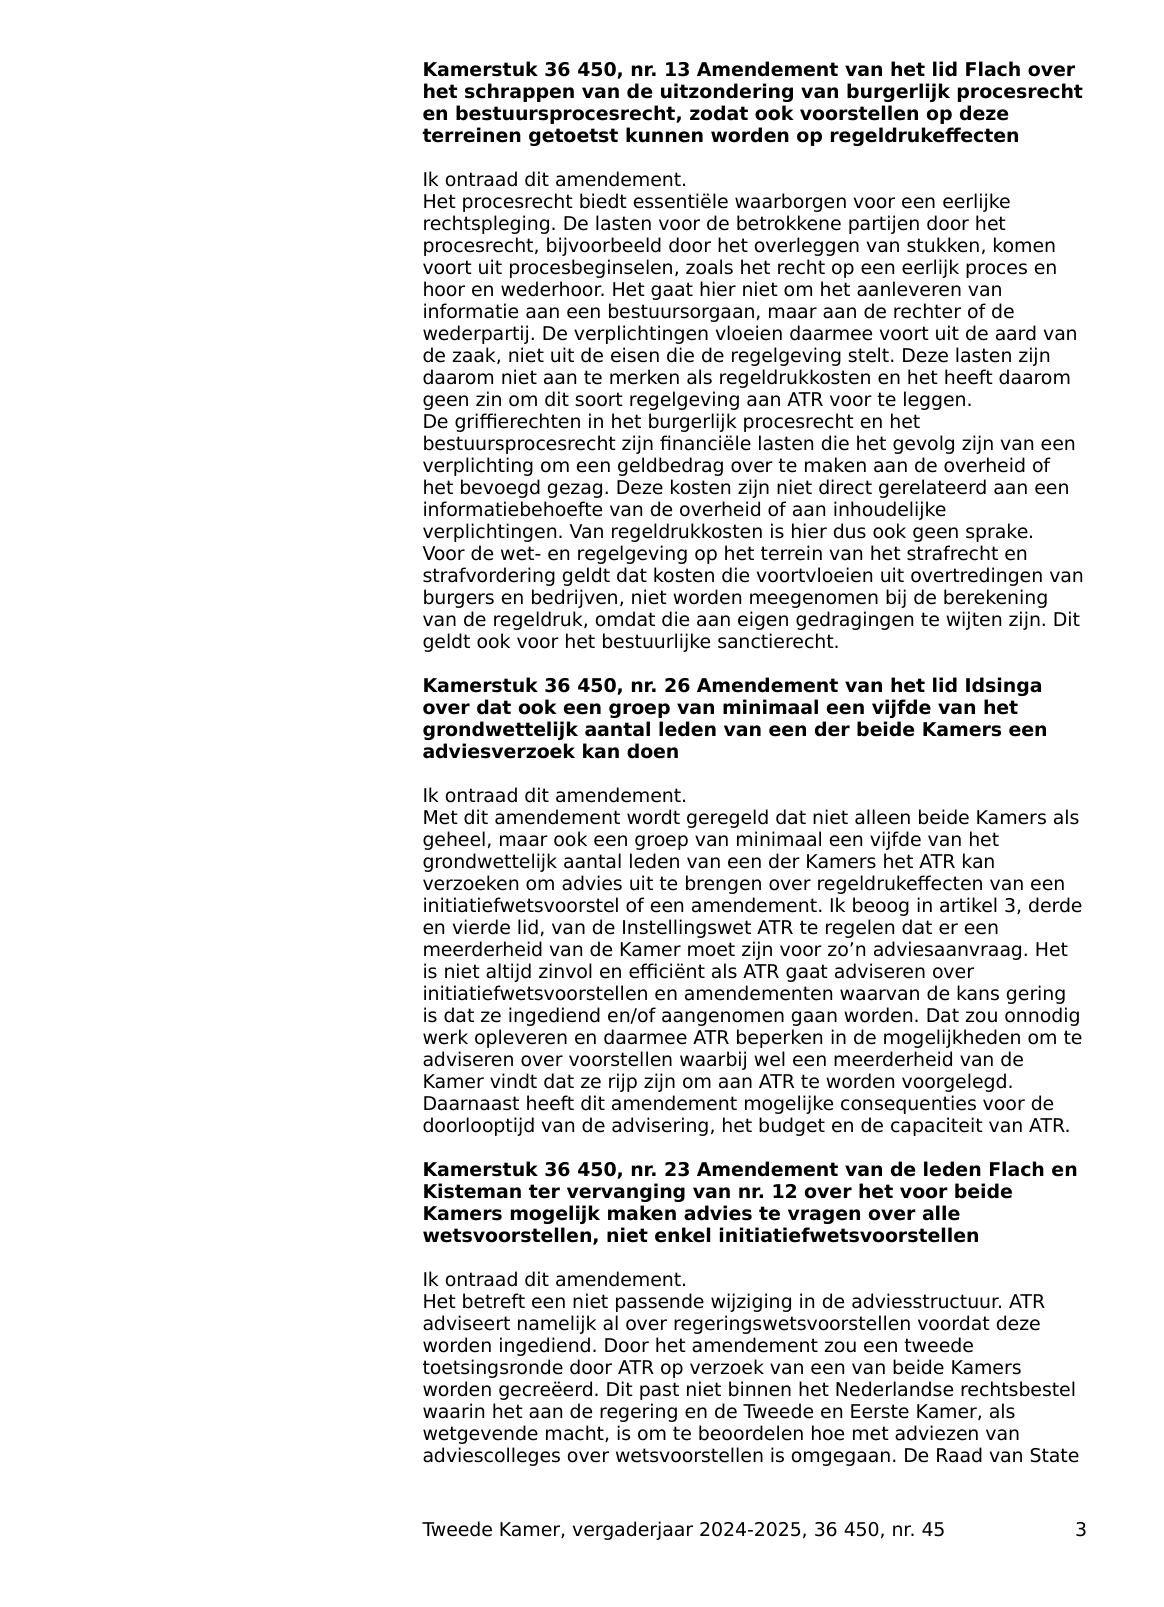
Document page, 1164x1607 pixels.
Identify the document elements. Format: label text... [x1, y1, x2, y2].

text De griffierechten in het burgerlijk procesrecht en het bestuursprocesrecht zijn financiële lasten die het gevolg zijn van een verplichting om een geldbedrag over te maken aan de overheid of het bevoegd gezag. Deze kosten zijn niet direct gerelateerd aan een informatiebehoefte van de overheid of aan inhoudelijke verplichtingen. Van regeldrukkosten is hier dus ook geen sprake. [422, 411, 1087, 543]
subtitle Kamerstuk 36 450, nr. 26 Amendement van het lid Idsinga over dat ook een groep van minimaal een vijfde van het grondwettelijk aantal leden van een der beide Kamers een adviesverzoek kan doen [422, 675, 1087, 763]
text Ik ontraad dit amendement. [422, 169, 1087, 191]
subtitle Kamerstuk 36 450, nr. 23 Amendement van de leden Flach en Kisteman ter vervanging van nr. 12 over het voor beide Kamers mogelijk maken advies te vragen over alle wetsvoorstellen, niet enkel initiatiefwetsvoorstellen [422, 1159, 1087, 1247]
text Het procesrecht biedt essentiële waarborgen voor een eerlijke rechtspleging. De lasten voor de betrokkene partijen door het procesrecht, bijvoorbeeld door het overleggen van stukken, komen voort uit procesbeginselen, zoals het recht op een eerlijk proces en hoor en wederhoor. Het gaat hier niet om het aanleveren van informatie aan een bestuursorgaan, maar aan de rechter of de wederpartij. De verplichtingen vloeien daarmee voort uit de aard van de zaak, niet uit de eisen die de regelgeving stelt. Deze lasten zijn daarom niet aan te merken als regeldrukkosten en het heeft daarom geen zin om dit soort regelgeving aan ATR voor te leggen. [422, 191, 1087, 411]
text Ik ontraad dit amendement. [422, 1269, 1087, 1291]
subtitle Kamerstuk 36 450, nr. 13 Amendement van het lid Flach over het schrappen van de uitzondering van burgerlijk procesrecht en bestuursprocesrecht, zodat ook voorstellen op deze terreinen getoetst kunnen worden op regeldrukeffecten [422, 59, 1087, 147]
text Ik ontraad dit amendement. [422, 785, 1087, 807]
text Met dit amendement wordt geregeld dat niet alleen beide Kamers als geheel, maar ook een groep van minimaal een vijfde van het grondwettelijk aantal leden van een der Kamers het ATR kan verzoeken om advies uit te brengen over regeldrukeffecten van een initiatiefwetsvoorstel of een amendement. Ik beoog in artikel 3, derde en vierde lid, van de Instellingswet ATR te regelen dat er een meerderheid van de Kamer moet zijn voor zo’n adviesaanvraag. Het is niet altijd zinvol en efficiënt als ATR gaat adviseren over initiatiefwetsvoorstellen en amendementen waarvan de kans gering is dat ze ingediend en/of aangenomen gaan worden. Dat zou onnodig werk opleveren en daarmee ATR beperken in de mogelijkheden om te adviseren over voorstellen waarbij wel een meerderheid van de Kamer vindt dat ze rijp zijn om aan ATR te worden voorgelegd. Daarnaast heeft dit amendement mogelijke consequenties voor de doorlooptijd van de advisering, het budget en de capaciteit van ATR. [422, 807, 1087, 1137]
text Het betreft een niet passende wijziging in de adviesstructuur. ATR adviseert namelijk al over regeringswetsvoorstellen voordat deze worden ingediend. Door het amendement zou een tweede toetsingsronde door ATR op verzoek van een van beide Kamers worden gecreëerd. Dit past niet binnen het Nederlandse rechtsbestel waarin het aan de regering en de Tweede en Eerste Kamer, als wetgevende macht, is om te beoordelen hoe met adviezen van adviescolleges over wetsvoorstellen is omgegaan. De Raad van State [422, 1291, 1087, 1467]
text Voor de wet- en regelgeving op het terrein van het strafrecht en strafvordering geldt dat kosten die voortvloeien uit overtredingen van burgers en bedrijven, niet worden meegenomen bij de berekening van de regeldruk, omdat die aan eigen gedragingen te wijten zijn. Dit geldt ook voor het bestuurlijke sanctierecht. [422, 543, 1087, 653]
